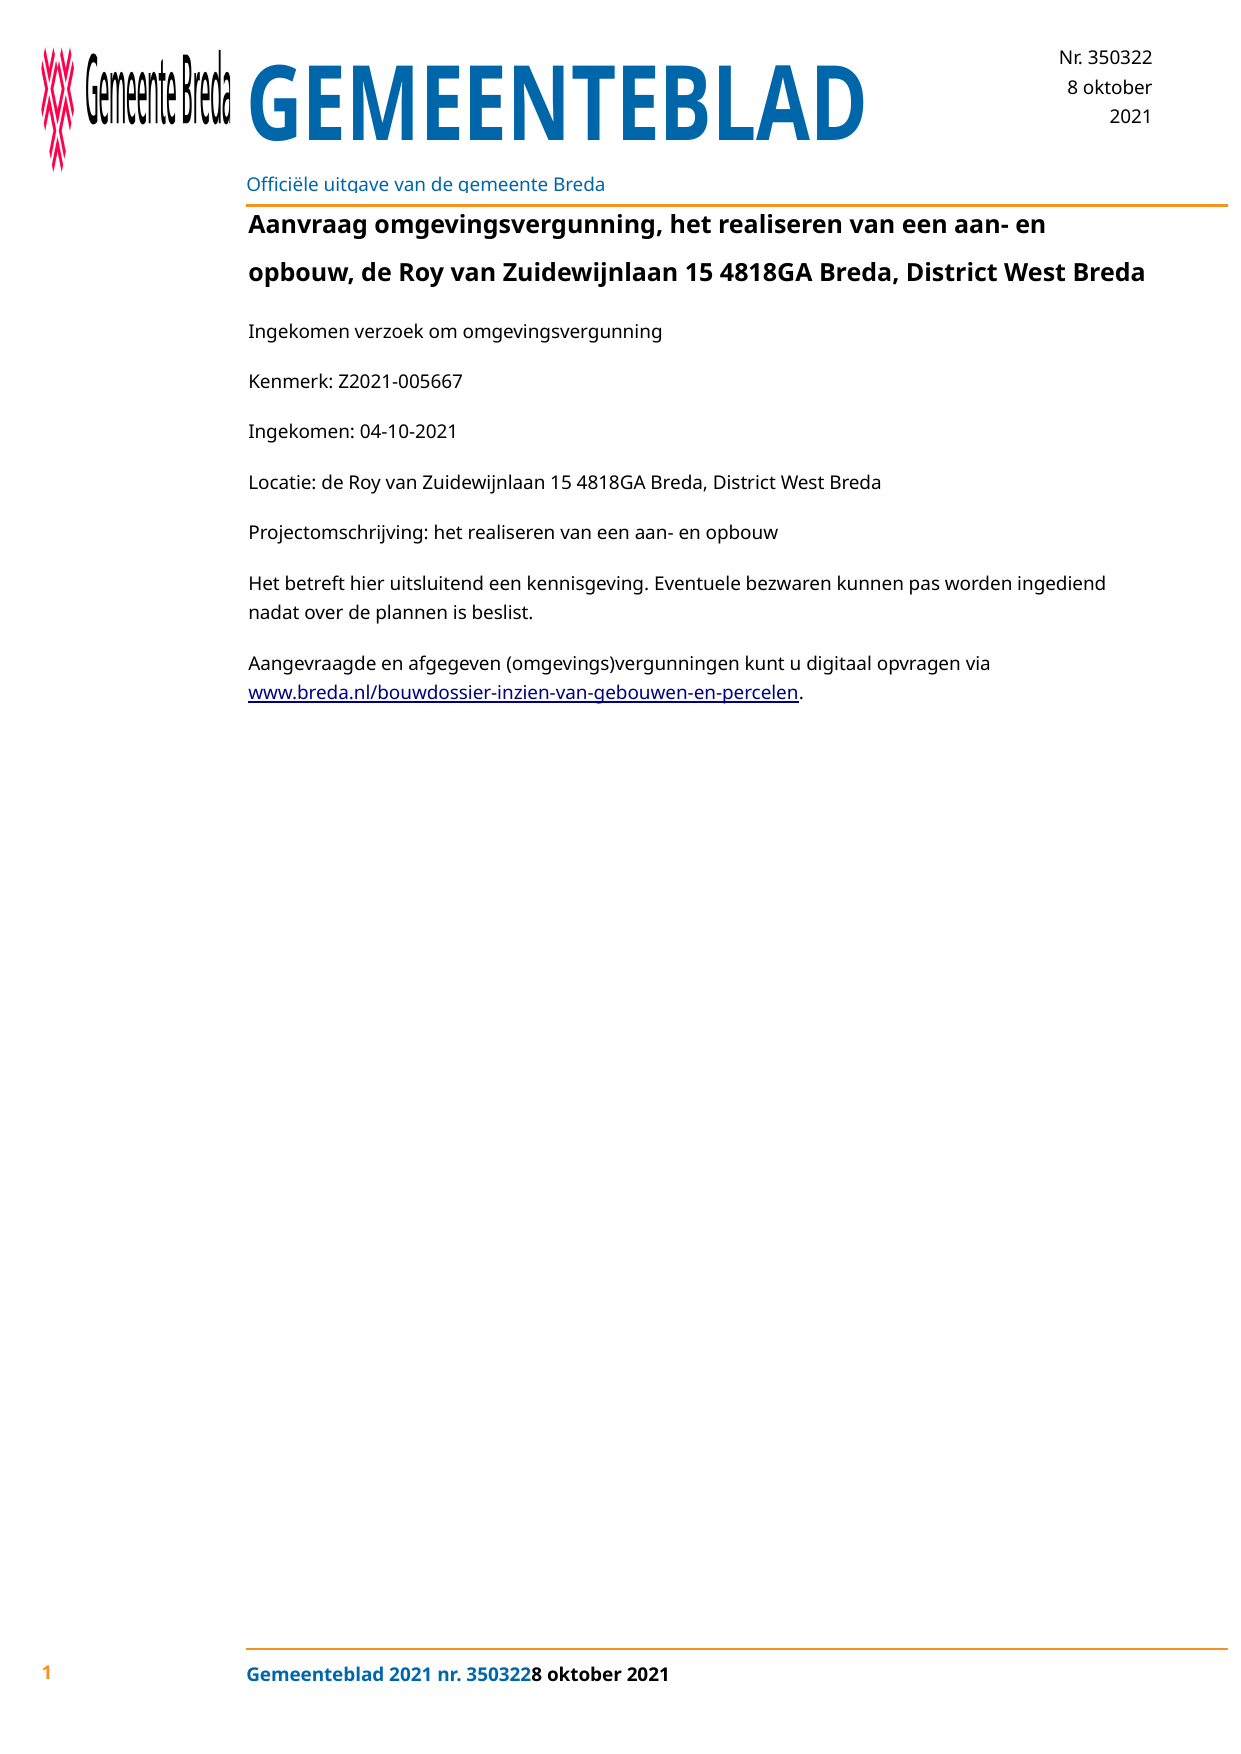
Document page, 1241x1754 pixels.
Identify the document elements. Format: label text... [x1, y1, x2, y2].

text Het betreft hier uitsluitend een kennisgeving. Eventuele bezwaren kunnen pas worden ingediend nadat over de plannen is beslist. [248, 570, 1152, 625]
text Aanvraag omgevingsvergunning, het realiseren van een aan- en opbouw, de Roy van Zuidewijnlaan 15 4818GA Breda, District West Breda [248, 207, 1152, 288]
text Locatie: de Roy van Zuidewijnlaan 15 4818GA Breda, District West Breda [248, 469, 1152, 495]
text Ingekomen: 04-10-2021 [248, 419, 1152, 444]
picture [41, 47, 231, 172]
text Ingekomen verzoek om omgevingsvergunning [248, 318, 1152, 344]
text Projectomschrijving: het realiseren van een aan- en opbouw [248, 519, 1152, 545]
text Kenmerk: Z2021-005667 [248, 368, 1152, 394]
text Aangevraagde en afgegeven (omgevings)vergunningen kunt u digitaal opvragen via www.breda.nl/bouwdossier-inzien-van-gebouwen-en-percelen. [248, 650, 1152, 705]
